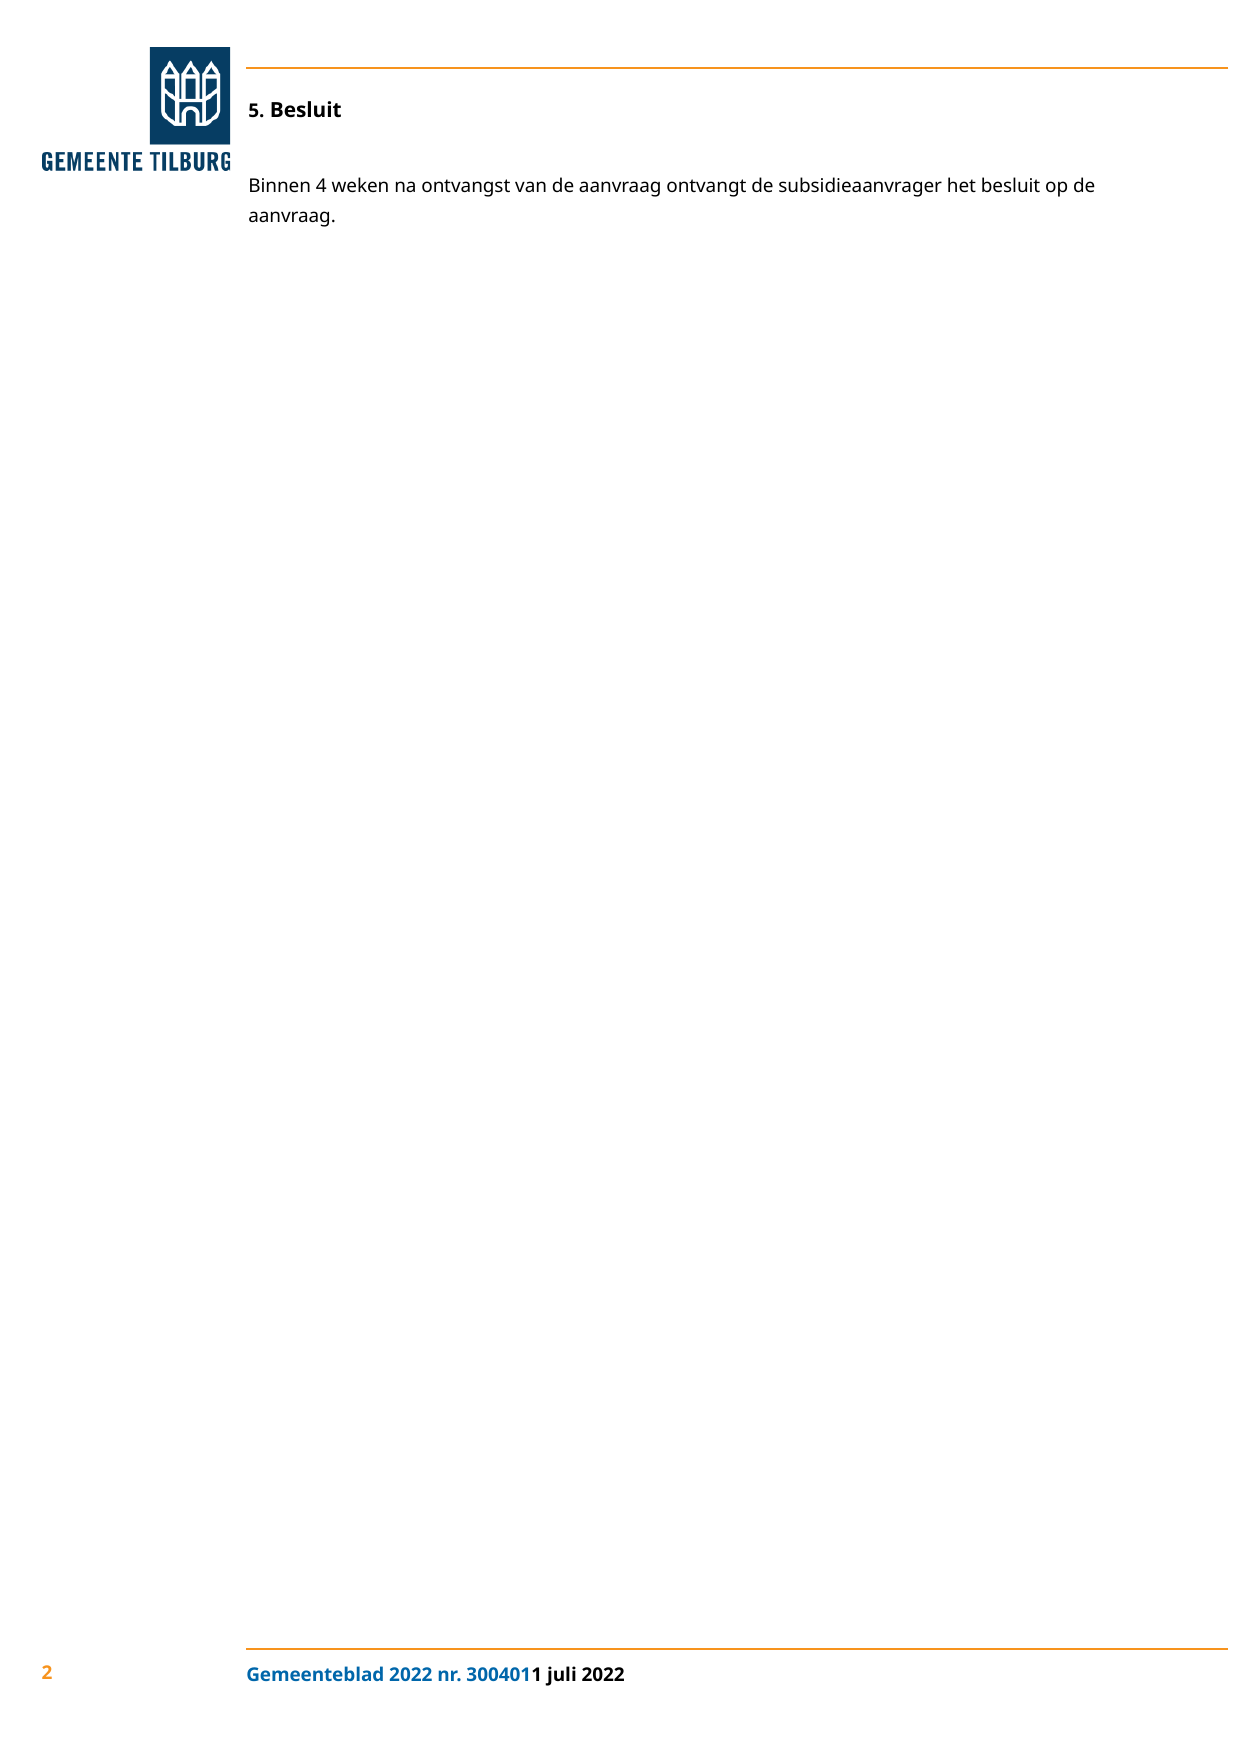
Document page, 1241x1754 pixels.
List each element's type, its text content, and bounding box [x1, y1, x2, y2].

picture [41, 47, 231, 172]
text 5. Besluit [248, 95, 1152, 123]
text Binnen 4 weken na ontvangst van de aanvraag ontvangt de subsidieaanvrager het besluit op de aanvraag. [248, 172, 1152, 228]
